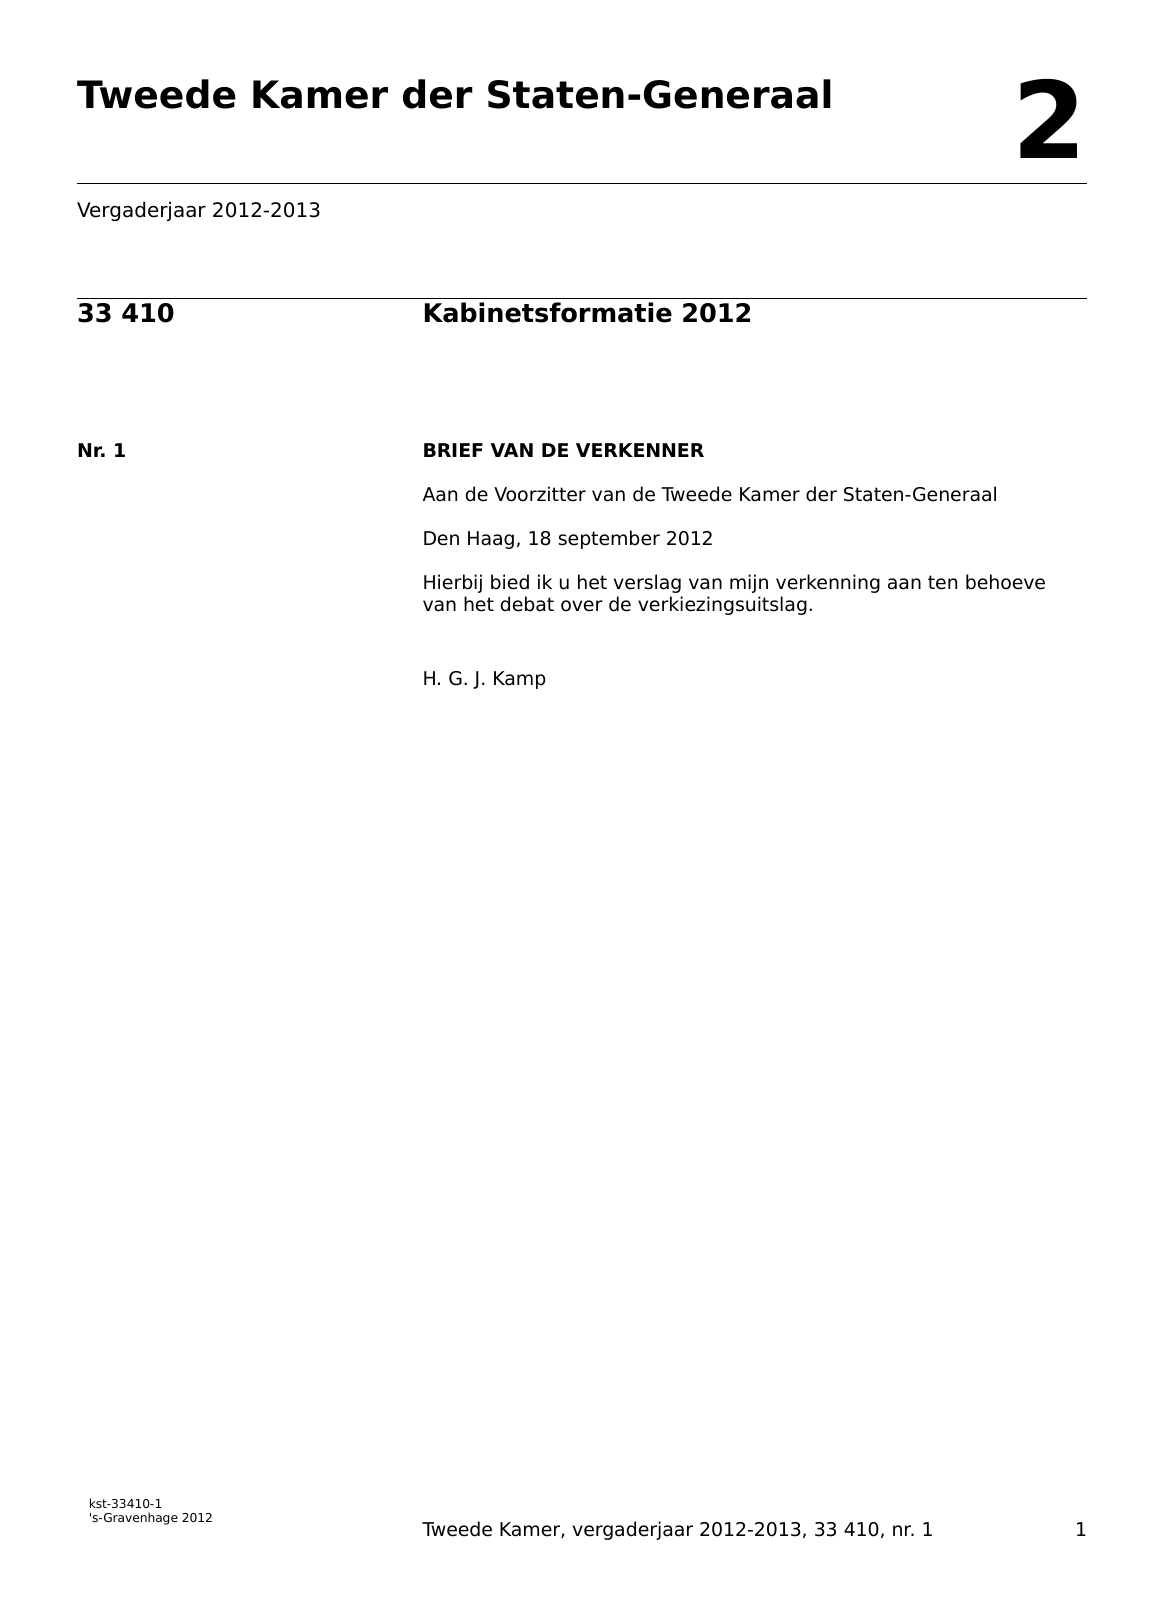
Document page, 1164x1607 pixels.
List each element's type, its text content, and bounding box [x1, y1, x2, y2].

table_cell Vergaderjaar 2012-2013 [77, 184, 1087, 298]
text kst-33410-1 [88, 1497, 323, 1511]
text 's-Gravenhage 2012 [88, 1511, 323, 1525]
table_header Tweede Kamer der Staten-Generaal [77, 59, 886, 183]
text Aan de Voorzitter van de Tweede Kamer der Staten-Generaal [422, 484, 1087, 506]
table_header 2 [886, 59, 1087, 183]
text Hierbij bied ik u het verslag van mijn verkenning aan ten behoeve van het debat over de verkiezingsuitslag. [422, 572, 1087, 616]
subtitle Nr. 1 BRIEF VAN DE VERKENNER [77, 440, 1087, 462]
text H. G. J. Kamp [422, 646, 1087, 690]
text Den Haag, 18 september 2012 [422, 528, 1087, 550]
subtitle 33 410 Kabinetsformatie 2012 [77, 299, 1087, 329]
